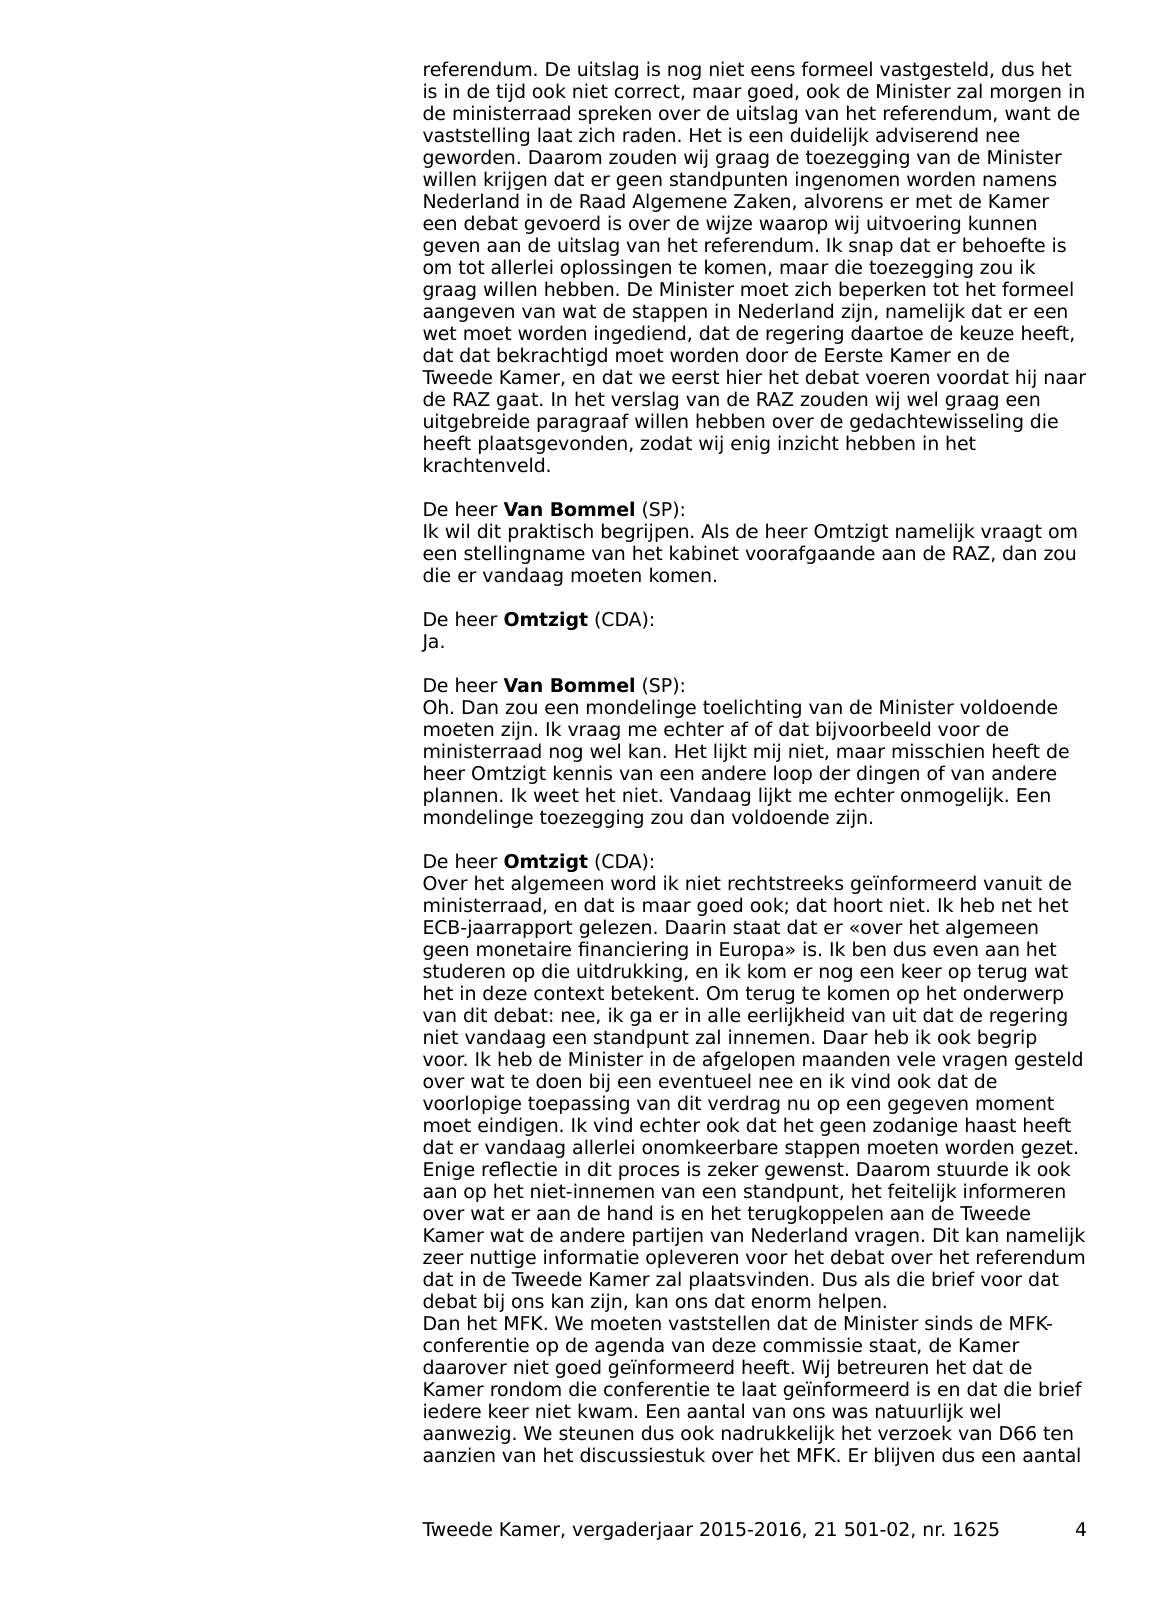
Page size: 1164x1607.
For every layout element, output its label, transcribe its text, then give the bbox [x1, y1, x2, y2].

text De heer Van Bommel (SP): [422, 499, 1087, 521]
text De heer Omtzigt (CDA): [422, 851, 1087, 873]
text Dan het MFK. We moeten vaststellen dat de Minister sinds de MFK-conferentie op de agenda van deze commissie staat, de Kamer daarover niet goed geïnformeerd heeft. Wij betreuren het dat de Kamer rondom die conferentie te laat geïnformeerd is en dat die brief iedere keer niet kwam. Een aantal van ons was natuurlijk wel aanwezig. We steunen dus ook nadrukkelijk het verzoek van D66 ten aanzien van het discussiestuk over het MFK. Er blijven dus een aantal [422, 1313, 1087, 1467]
text De heer Omtzigt (CDA): [422, 609, 1087, 631]
text Oh. Dan zou een mondelinge toelichting van de Minister voldoende moeten zijn. Ik vraag me echter af of dat bijvoorbeeld voor de ministerraad nog wel kan. Het lijkt mij niet, maar misschien heeft de heer Omtzigt kennis van een andere loop der dingen of van andere plannen. Ik weet het niet. Vandaag lijkt me echter onmogelijk. Een mondelinge toezegging zou dan voldoende zijn. [422, 697, 1087, 829]
text Over het algemeen word ik niet rechtstreeks geïnformeerd vanuit de ministerraad, en dat is maar goed ook; dat hoort niet. Ik heb net het ECB-jaarrapport gelezen. Daarin staat dat er «over het algemeen geen monetaire financiering in Europa» is. Ik ben dus even aan het studeren op die uitdrukking, en ik kom er nog een keer op terug wat het in deze context betekent. Om terug te komen op het onderwerp van dit debat: nee, ik ga er in alle eerlijkheid van uit dat de regering niet vandaag een standpunt zal innemen. Daar heb ik ook begrip voor. Ik heb de Minister in de afgelopen maanden vele vragen gesteld over wat te doen bij een eventueel nee en ik vind ook dat de voorlopige toepassing van dit verdrag nu op een gegeven moment moet eindigen. Ik vind echter ook dat het geen zodanige haast heeft dat er vandaag allerlei onomkeerbare stappen moeten worden gezet. Enige reflectie in dit proces is zeker gewenst. Daarom stuurde ik ook aan op het niet-innemen van een standpunt, het feitelijk informeren over wat er aan de hand is en het terugkoppelen aan de Tweede Kamer wat de andere partijen van Nederland vragen. Dit kan namelijk zeer nuttige informatie opleveren voor het debat over het referendum dat in de Tweede Kamer zal plaatsvinden. Dus als die brief voor dat debat bij ons kan zijn, kan ons dat enorm helpen. [422, 873, 1087, 1313]
text Ik wil dit praktisch begrijpen. Als de heer Omtzigt namelijk vraagt om een stellingname van het kabinet voorafgaande aan de RAZ, dan zou die er vandaag moeten komen. [422, 521, 1087, 587]
text referendum. De uitslag is nog niet eens formeel vastgesteld, dus het is in de tijd ook niet correct, maar goed, ook de Minister zal morgen in de ministerraad spreken over de uitslag van het referendum, want de vaststelling laat zich raden. Het is een duidelijk adviserend nee geworden. Daarom zouden wij graag de toezegging van de Minister willen krijgen dat er geen standpunten ingenomen worden namens Nederland in de Raad Algemene Zaken, alvorens er met de Kamer een debat gevoerd is over de wijze waarop wij uitvoering kunnen geven aan de uitslag van het referendum. Ik snap dat er behoefte is om tot allerlei oplossingen te komen, maar die toezegging zou ik graag willen hebben. De Minister moet zich beperken tot het formeel aangeven van wat de stappen in Nederland zijn, namelijk dat er een wet moet worden ingediend, dat de regering daartoe de keuze heeft, dat dat bekrachtigd moet worden door de Eerste Kamer en de Tweede Kamer, en dat we eerst hier het debat voeren voordat hij naar de RAZ gaat. In het verslag van de RAZ zouden wij wel graag een uitgebreide paragraaf willen hebben over de gedachtewisseling die heeft plaatsgevonden, zodat wij enig inzicht hebben in het krachtenveld. [422, 59, 1087, 477]
text De heer Van Bommel (SP): [422, 675, 1087, 697]
text Ja. [422, 631, 1087, 653]
